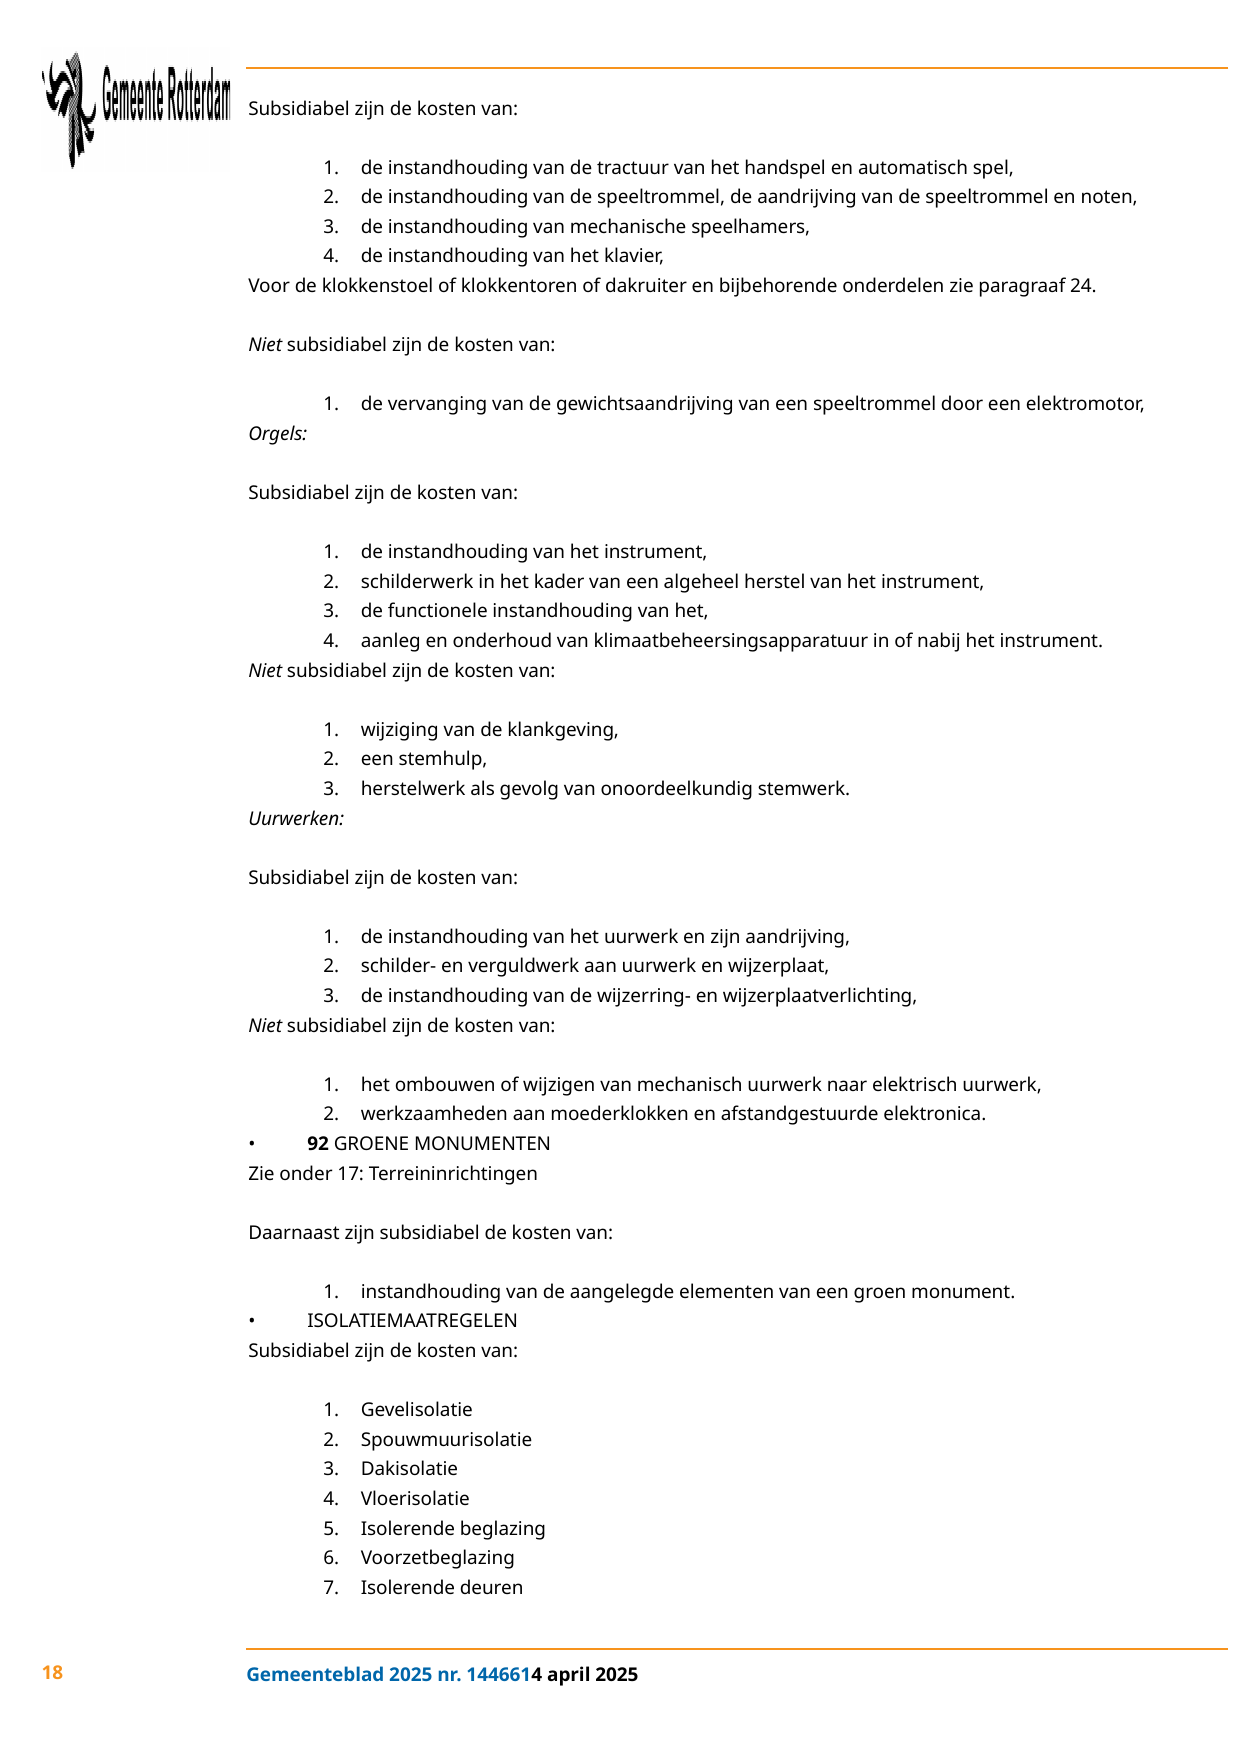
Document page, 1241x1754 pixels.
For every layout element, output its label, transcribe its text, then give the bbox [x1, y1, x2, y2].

list schilder- en verguldwerk aan uurwerk en wijzerplaat, [323, 953, 1152, 978]
list wijziging van de klankgeving, [323, 716, 1152, 742]
list Spouwmuurisolatie [323, 1426, 1152, 1452]
list een stemhulp, [323, 746, 1152, 771]
list Gevelisolatie [323, 1396, 1152, 1422]
list de instandhouding van de speeltrommel, de aandrijving van de speeltrommel en noten, [323, 183, 1152, 209]
text Subsidiabel zijn de kosten van: [248, 864, 1152, 890]
text Niet subsidiabel zijn de kosten van: [248, 331, 1152, 357]
list de instandhouding van het instrument, [323, 538, 1152, 564]
text Niet subsidiabel zijn de kosten van: [248, 1012, 1152, 1038]
list de vervanging van de gewichtsaandrijving van een speeltrommel door een elektromotor, [323, 391, 1152, 416]
list 92 GROENE MONUMENTEN [248, 1130, 1152, 1156]
list herstelwerk als gevolg van onoordeelkundig stemwerk. [323, 775, 1152, 801]
list de instandhouding van de tractuur van het handspel en automatisch spel, [323, 154, 1152, 180]
list de instandhouding van de wijzerring- en wijzerplaatverlichting, [323, 982, 1152, 1008]
text Voor de klokkenstoel of klokkentoren of dakruiter en bijbehorende onderdelen zie paragraaf 24. [248, 272, 1152, 298]
text Orgels: [248, 420, 1152, 446]
list Dakisolatie [323, 1456, 1152, 1481]
text Niet subsidiabel zijn de kosten van: [248, 657, 1152, 683]
text Zie onder 17: Terreininrichtingen [248, 1160, 1152, 1186]
list instandhouding van de aangelegde elementen van een groen monument. [323, 1278, 1152, 1304]
list Isolerende beglazing [323, 1515, 1152, 1541]
list werkzaamheden aan moederklokken en afstandgestuurde elektronica. [323, 1101, 1152, 1126]
list aanleg en onderhoud van klimaatbeheersingsapparatuur in of nabij het instrument. [323, 627, 1152, 653]
text Subsidiabel zijn de kosten van: [248, 479, 1152, 505]
list Isolerende deuren [323, 1574, 1152, 1600]
list de functionele instandhouding van het, [323, 598, 1152, 623]
list de instandhouding van het uurwerk en zijn aandrijving, [323, 923, 1152, 949]
text Uurwerken: [248, 805, 1152, 831]
list schilderwerk in het kader van een algeheel herstel van het instrument, [323, 568, 1152, 594]
list Voorzetbeglazing [323, 1544, 1152, 1570]
text Subsidiabel zijn de kosten van: [248, 95, 1152, 121]
list de instandhouding van het klavier, [323, 243, 1152, 268]
list het ombouwen of wijzigen van mechanisch uurwerk naar elektrisch uurwerk, [323, 1071, 1152, 1097]
list ISOLATIEMAATREGELEN [248, 1308, 1152, 1333]
picture [41, 47, 231, 172]
list de instandhouding van mechanische speelhamers, [323, 213, 1152, 239]
text Daarnaast zijn subsidiabel de kosten van: [248, 1219, 1152, 1245]
text Subsidiabel zijn de kosten van: [248, 1337, 1152, 1363]
list Vloerisolatie [323, 1485, 1152, 1511]
